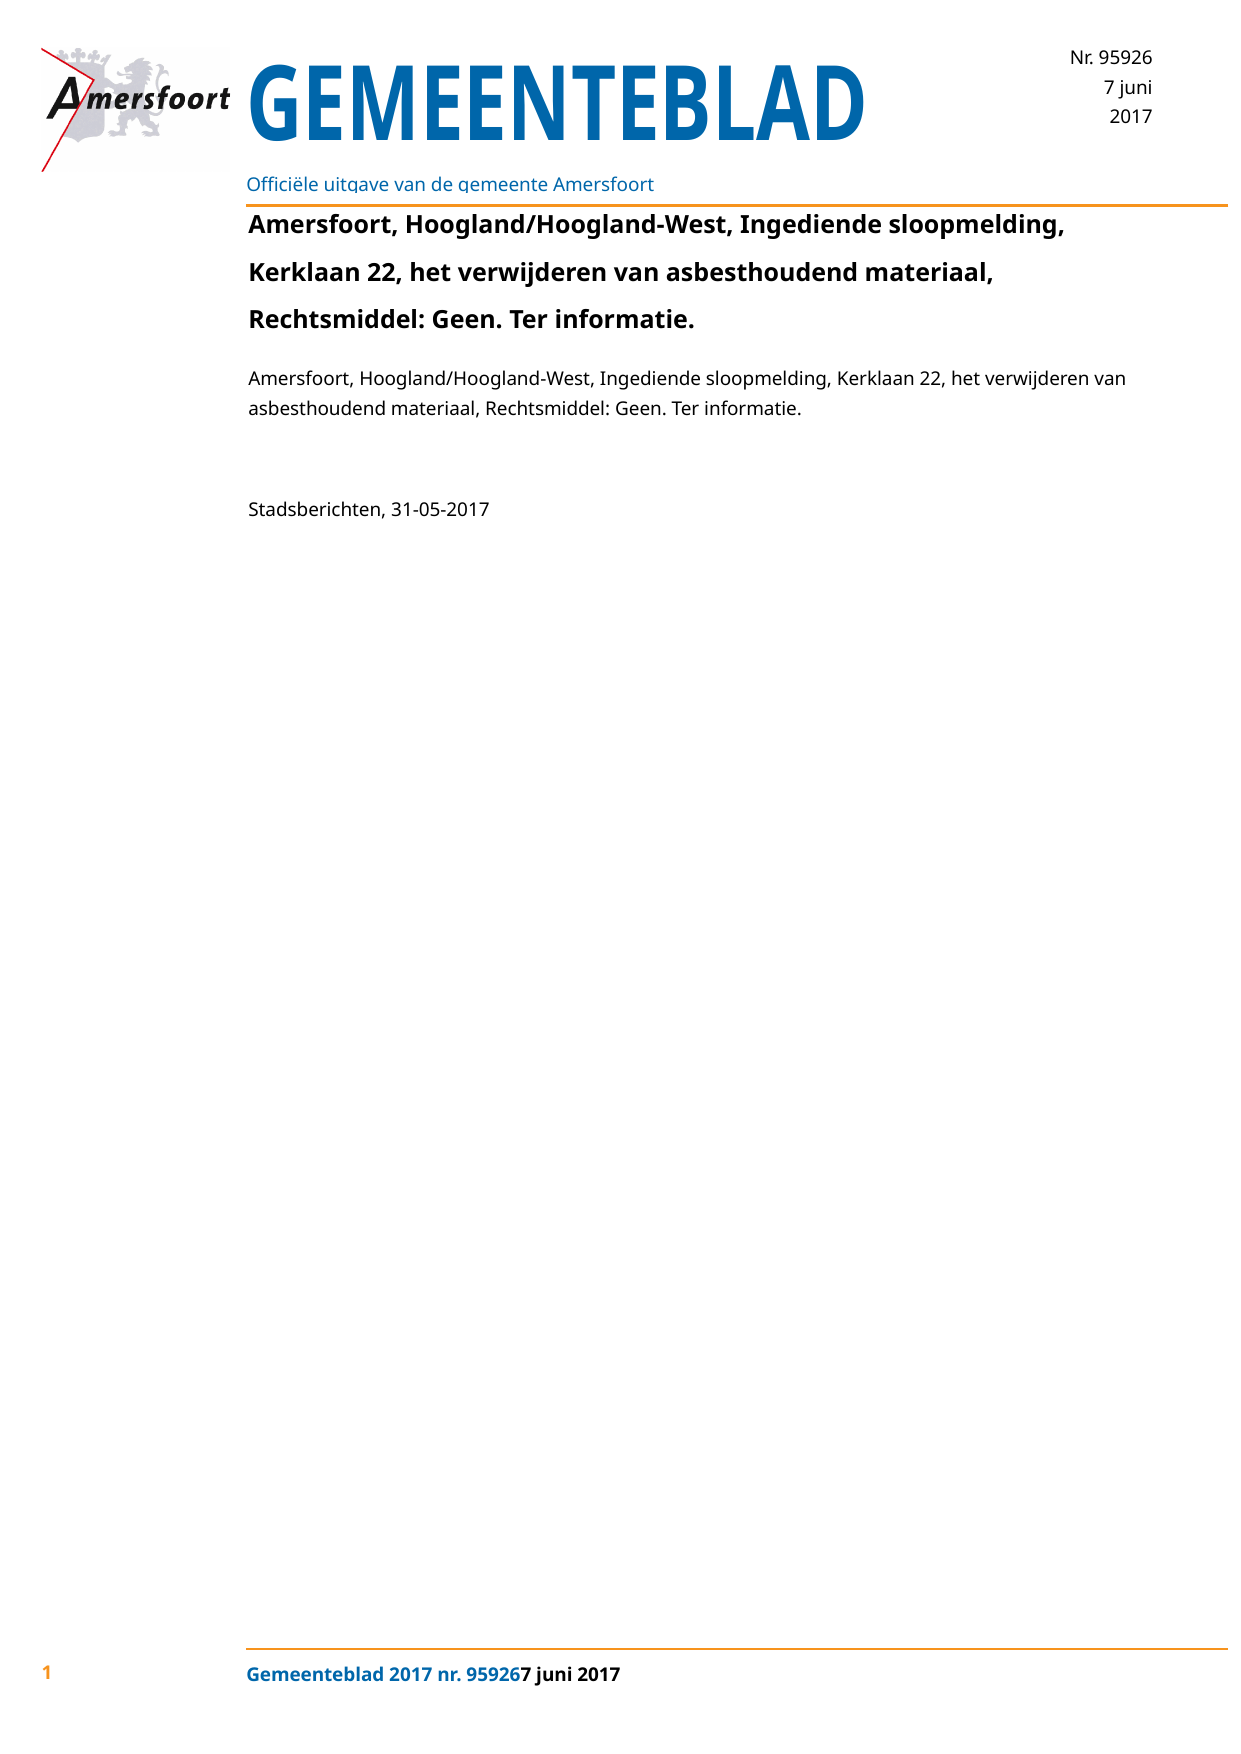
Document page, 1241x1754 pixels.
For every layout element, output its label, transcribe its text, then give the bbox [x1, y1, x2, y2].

text Stadsberichten, 31-05-2017 [248, 496, 1152, 522]
picture [41, 47, 231, 172]
text Amersfoort, Hoogland/Hoogland-West, Ingediende sloopmelding, Kerklaan 22, het verwijderen van asbesthoudend materiaal, Rechtsmiddel: Geen. Ter informatie. [248, 207, 1152, 336]
text Amersfoort, Hoogland/Hoogland-West, Ingediende sloopmelding, Kerklaan 22, het verwijderen van asbesthoudend materiaal, Rechtsmiddel: Geen. Ter informatie. [248, 366, 1152, 421]
